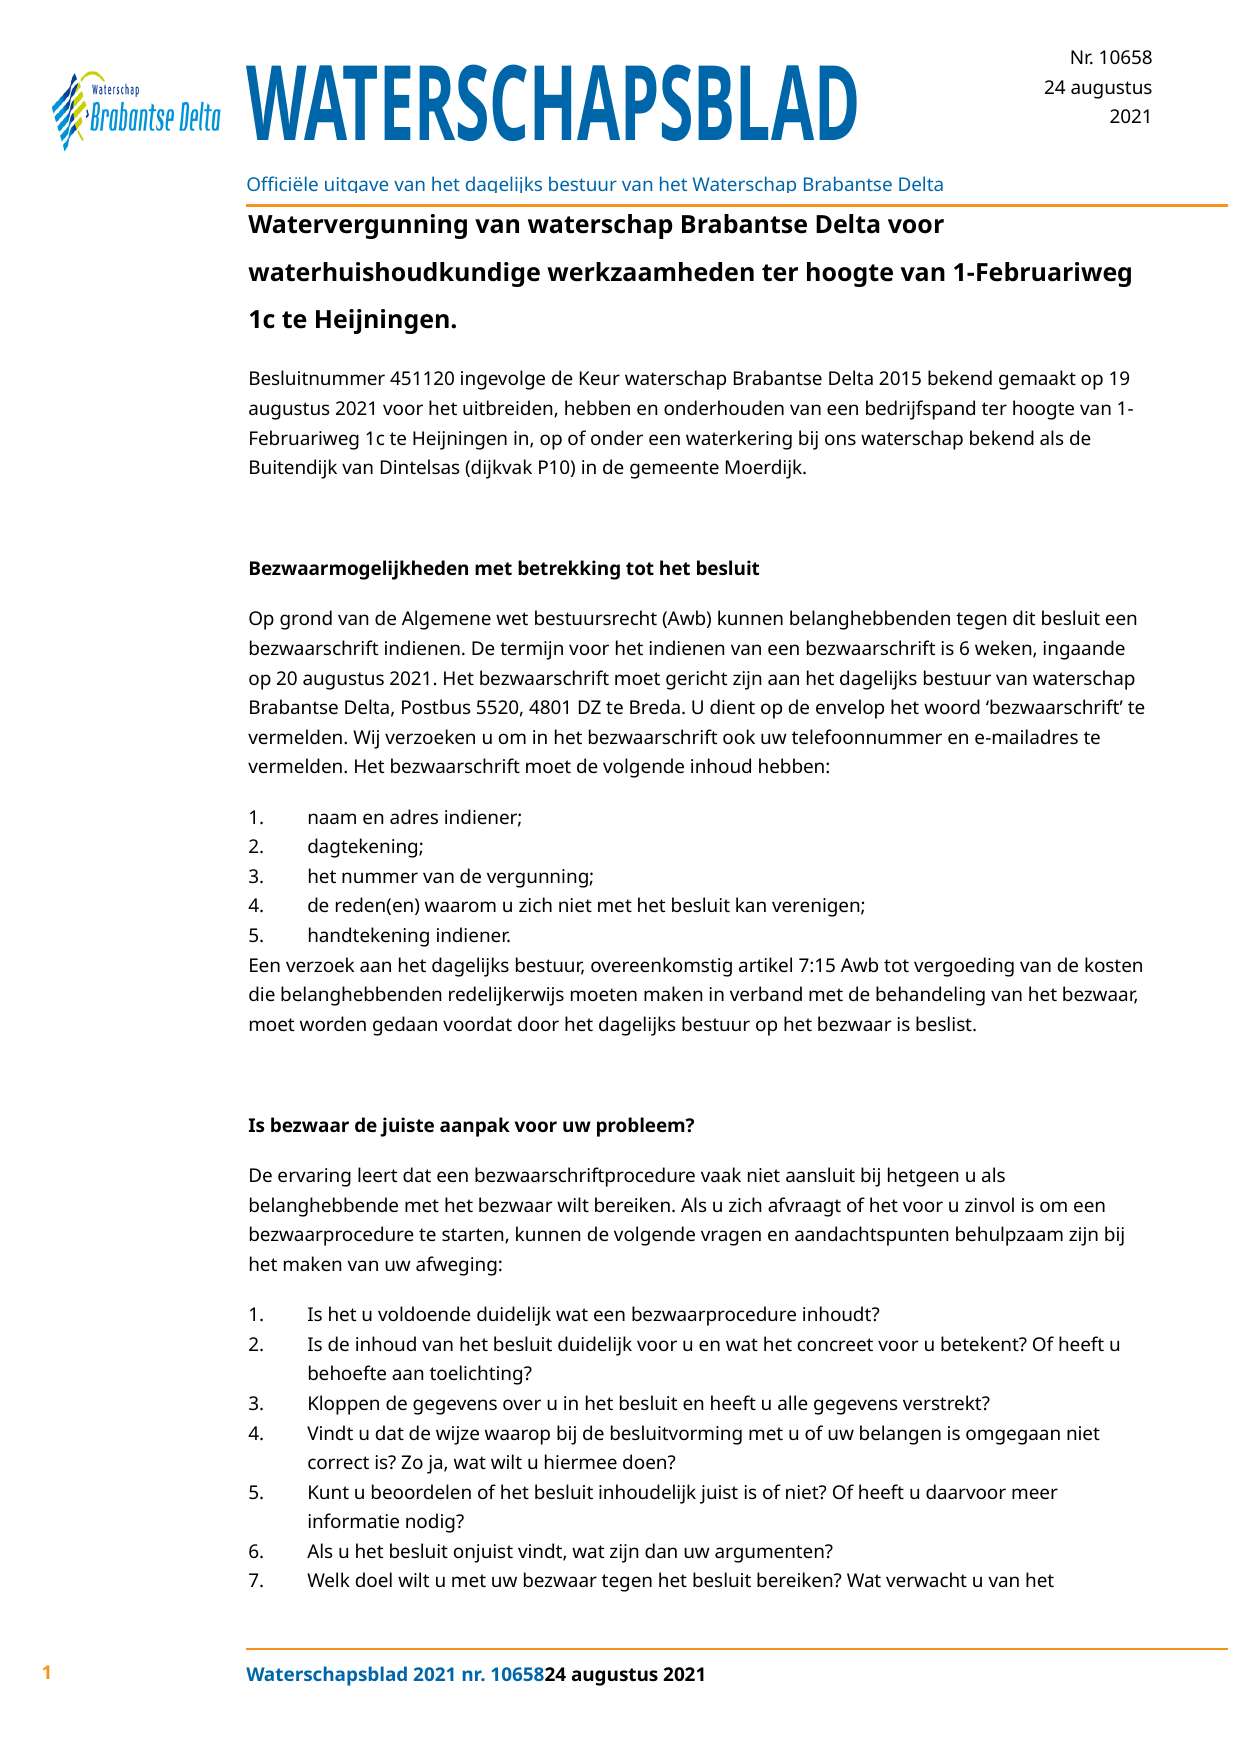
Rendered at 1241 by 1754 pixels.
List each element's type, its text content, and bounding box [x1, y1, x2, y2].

list Is het u voldoende duidelijk wat een bezwaarprocedure inhoudt? [248, 1301, 1152, 1327]
list de reden(en) waarom u zich niet met het besluit kan verenigen; [248, 893, 1152, 918]
list Welk doel wilt u met uw bezwaar tegen het besluit bereiken? Wat verwacht u van het [248, 1568, 1152, 1593]
text Besluitnummer 451120 ingevolge de Keur waterschap Brabantse Delta 2015 bekend gemaakt op 19 augustus 2021 voor het uitbreiden, hebben en onderhouden van een bedrijfspand ter hoogte van 1-Februariweg 1c te Heijningen in, op of onder een waterkering bij ons waterschap bekend als de Buitendijk van Dintelsas (dijkvak P10) in de gemeente Moerdijk. [248, 366, 1152, 480]
text Een verzoek aan het dagelijks bestuur, overeenkomstig artikel 7:15 Awb tot vergoeding van de kosten die belanghebbenden redelijkerwijs moeten maken in verband met de behandeling van het bezwaar, moet worden gedaan voordat door het dagelijks bestuur op het bezwaar is beslist. [248, 952, 1152, 1037]
list Kunt u beoordelen of het besluit inhoudelijk juist is of niet? Of heeft u daarvoor meer informatie nodig? [248, 1479, 1152, 1534]
list naam en adres indiener; [248, 804, 1152, 829]
text Watervergunning van waterschap Brabantse Delta voor waterhuishoudkundige werkzaamheden ter hoogte van 1-Februariweg 1c te Heijningen. [248, 207, 1152, 336]
list Is de inhoud van het besluit duidelijk voor u en wat het concreet voor u betekent? Of heeft u behoefte aan toelichting? [248, 1331, 1152, 1386]
text De ervaring leert dat een bezwaarschriftprocedure vaak niet aansluit bij hetgeen u als belanghebbende met het bezwaar wilt bereiken. Als u zich afvraagt of het voor u zinvol is om een bezwaarprocedure te starten, kunnen de volgende vragen en aandachtspunten behulpzaam zijn bij het maken van uw afweging: [248, 1162, 1152, 1277]
text Op grond van de Algemene wet bestuursrecht (Awb) kunnen belanghebbenden tegen dit besluit een bezwaarschrift indienen. De termijn voor het indienen van een bezwaarschrift is 6 weken, ingaande op 20 augustus 2021. Het bezwaarschrift moet gericht zijn aan het dagelijks bestuur van waterschap Brabantse Delta, Postbus 5520, 4801 DZ te Breda. U dient op de envelop het woord ‘bezwaarschrift’ te vermelden. Wij verzoeken u om in het bezwaarschrift ook uw telefoonnummer en e‑mailadres te vermelden. Het bezwaarschrift moet de volgende inhoud hebben: [248, 606, 1152, 779]
list Als u het besluit onjuist vindt, wat zijn dan uw argumenten? [248, 1538, 1152, 1564]
text Is bezwaar de juiste aanpak voor uw probleem? [248, 1112, 1152, 1137]
list dagtekening; [248, 833, 1152, 859]
list het nummer van de vergunning; [248, 863, 1152, 889]
list handtekening indiener. [248, 922, 1152, 948]
picture [41, 47, 231, 172]
list Vindt u dat de wijze waarop bij de besluitvorming met u of uw belangen is omgegaan niet correct is? Zo ja, wat wilt u hiermee doen? [248, 1420, 1152, 1475]
list Kloppen de gegevens over u in het besluit en heeft u alle gegevens verstrekt? [248, 1390, 1152, 1416]
text Bezwaarmogelijkheden met betrekking tot het besluit [248, 555, 1152, 581]
